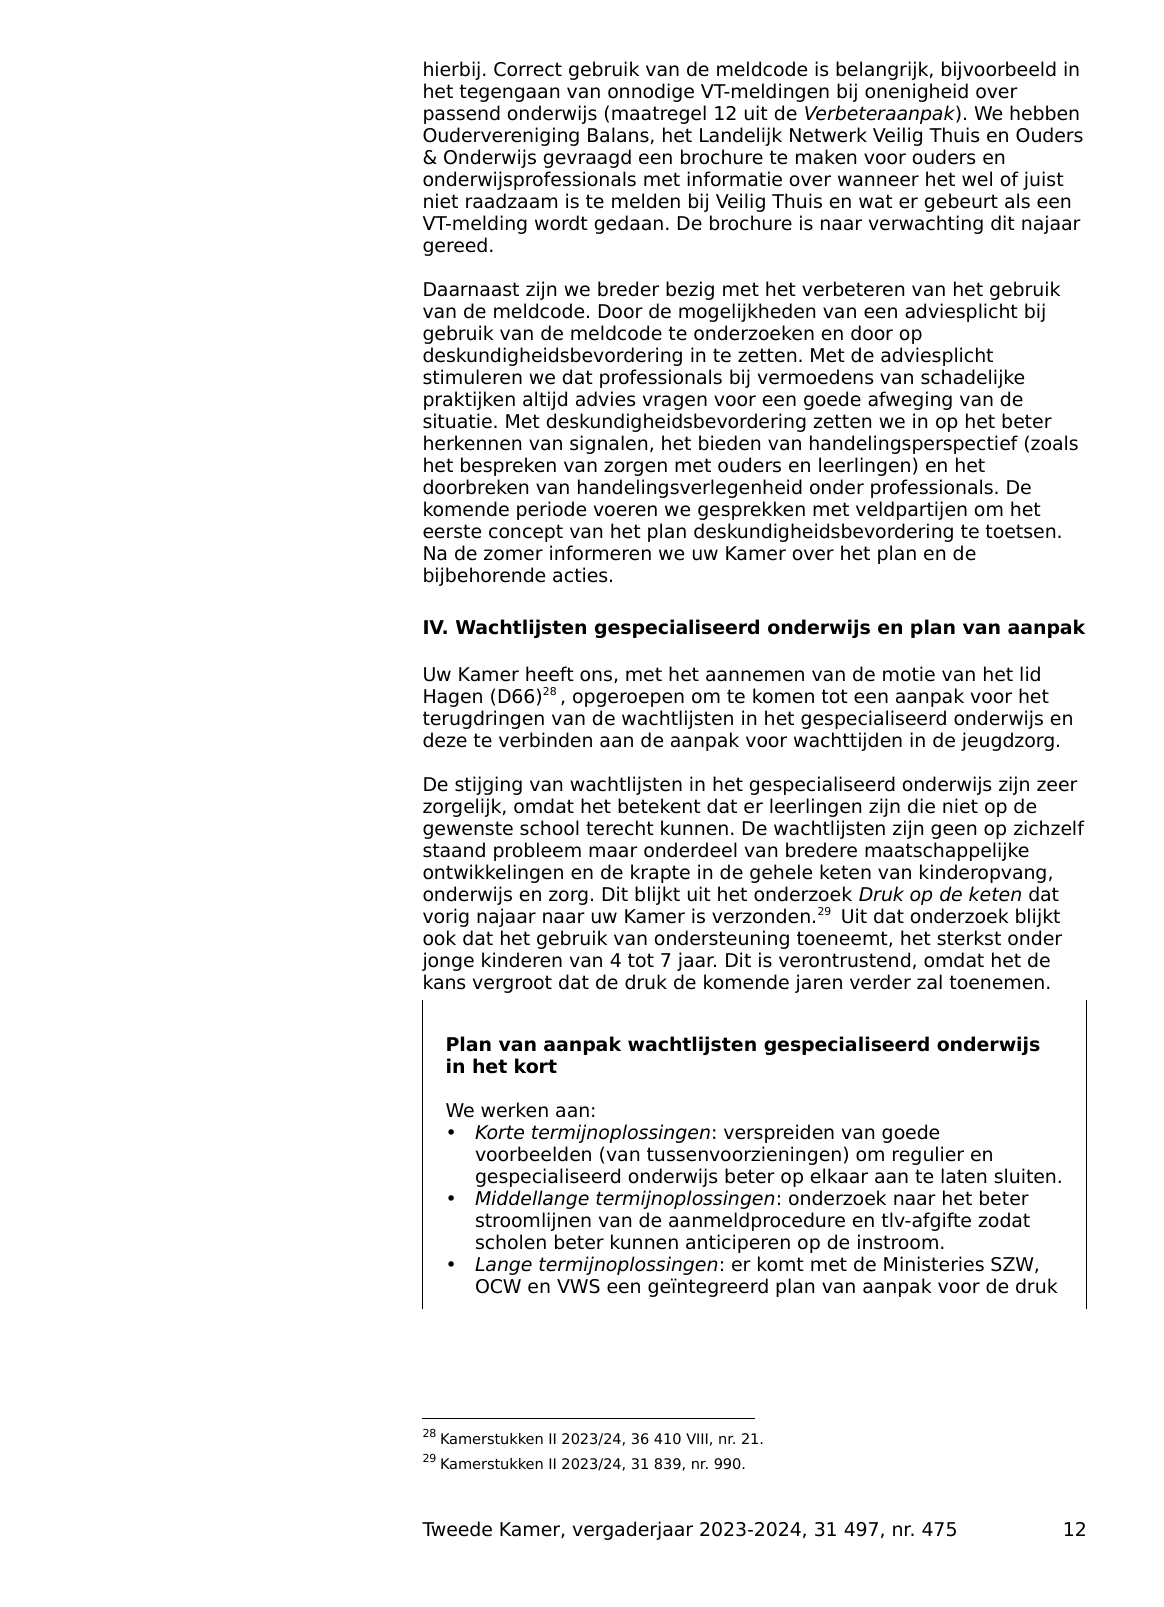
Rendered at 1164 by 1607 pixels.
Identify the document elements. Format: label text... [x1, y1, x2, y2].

text Daarnaast zijn we breder bezig met het verbeteren van het gebruik van de meldcode. Door de mogelijkheden van een adviesplicht bij gebruik van de meldcode te onderzoeken en door op deskundigheidsbevordering in te zetten. Met de adviesplicht stimuleren we dat professionals bij vermoedens van schadelijke praktijken altijd advies vragen voor een goede afweging van de situatie. Met deskundigheidsbevordering zetten we in op het beter herkennen van signalen, het bieden van handelingsperspectief (zoals het bespreken van zorgen met ouders en leerlingen) en het doorbreken van handelingsverlegenheid onder professionals. De komende periode voeren we gesprekken met veldpartijen om het eerste concept van het plan deskundigheidsbevordering te toetsen. Na de zomer informeren we uw Kamer over het plan en de bijbehorende acties. [422, 279, 1087, 587]
subtitle IV. Wachtlijsten gespecialiseerd onderwijs en plan van aanpak [422, 617, 1087, 639]
text De stijging van wachtlijsten in het gespecialiseerd onderwijs zijn zeer zorgelijk, omdat het betekent dat er leerlingen zijn die niet op de gewenste school terecht kunnen. De wachtlijsten zijn geen op zichzelf staand probleem maar onderdeel van bredere maatschappelijke ontwikkelingen en de krapte in de gehele keten van kinderopvang, onderwijs en zorg. Dit blijkt uit het onderzoek Druk op de keten dat vorig najaar naar uw Kamer is verzonden. Uit dat onderzoek blijkt ook dat het gebruik van ondersteuning toeneemt, het sterkst onder jonge kinderen van 4 tot 7 jaar. Dit is verontrustend, omdat het de kans vergroot dat de druk de komende jaren verder zal toenemen. [422, 774, 1087, 994]
text Kamerstukken II 2023/24, 36 410 VIII, nr. 21. [422, 1427, 1087, 1449]
text Kamerstukken II 2023/24, 31 839, nr. 990. [422, 1452, 1087, 1474]
text hierbij. Correct gebruik van de meldcode is belangrijk, bijvoorbeeld in het tegengaan van onnodige VT-meldingen bij onenigheid over passend onderwijs (maatregel 12 uit de Verbeteraanpak). We hebben Oudervereniging Balans, het Landelijk Netwerk Veilig Thuis en Ouders & Onderwijs gevraagd een brochure te maken voor ouders en onderwijsprofessionals met informatie over wanneer het wel of juist niet raadzaam is te melden bij Veilig Thuis en wat er gebeurt als een VT-melding wordt gedaan. De brochure is naar verwachting dit najaar gereed. [422, 59, 1087, 257]
text Uw Kamer heeft ons, met het aannemen van de motie van het lid Hagen (D66), opgeroepen om te komen tot een aanpak voor het terugdringen van de wachtlijsten in het gespecialiseerd onderwijs en deze te verbinden aan de aanpak voor wachttijden in de jeugdzorg. [422, 664, 1087, 752]
table_header Plan van aanpak wachtlijsten gespecialiseerd onderwijs in het kort We werken aan: • Korte termijnoplossingen: verspreiden van goede voorbeelden (van tussenvoorzieningen) om regulier en gespecialiseerd onderwijs beter op elkaar aan te laten sluiten. • Middellange termijnoplossingen: onderzoek naar het beter stroomlijnen van de aanmeldprocedure en tlv-afgifte zodat scholen beter kunnen anticiperen op de instroom. • Lange termijnoplossingen: er komt met de Ministeries SZW, OCW en VWS een geïntegreerd plan van aanpak voor de druk [423, 1000, 1086, 1309]
